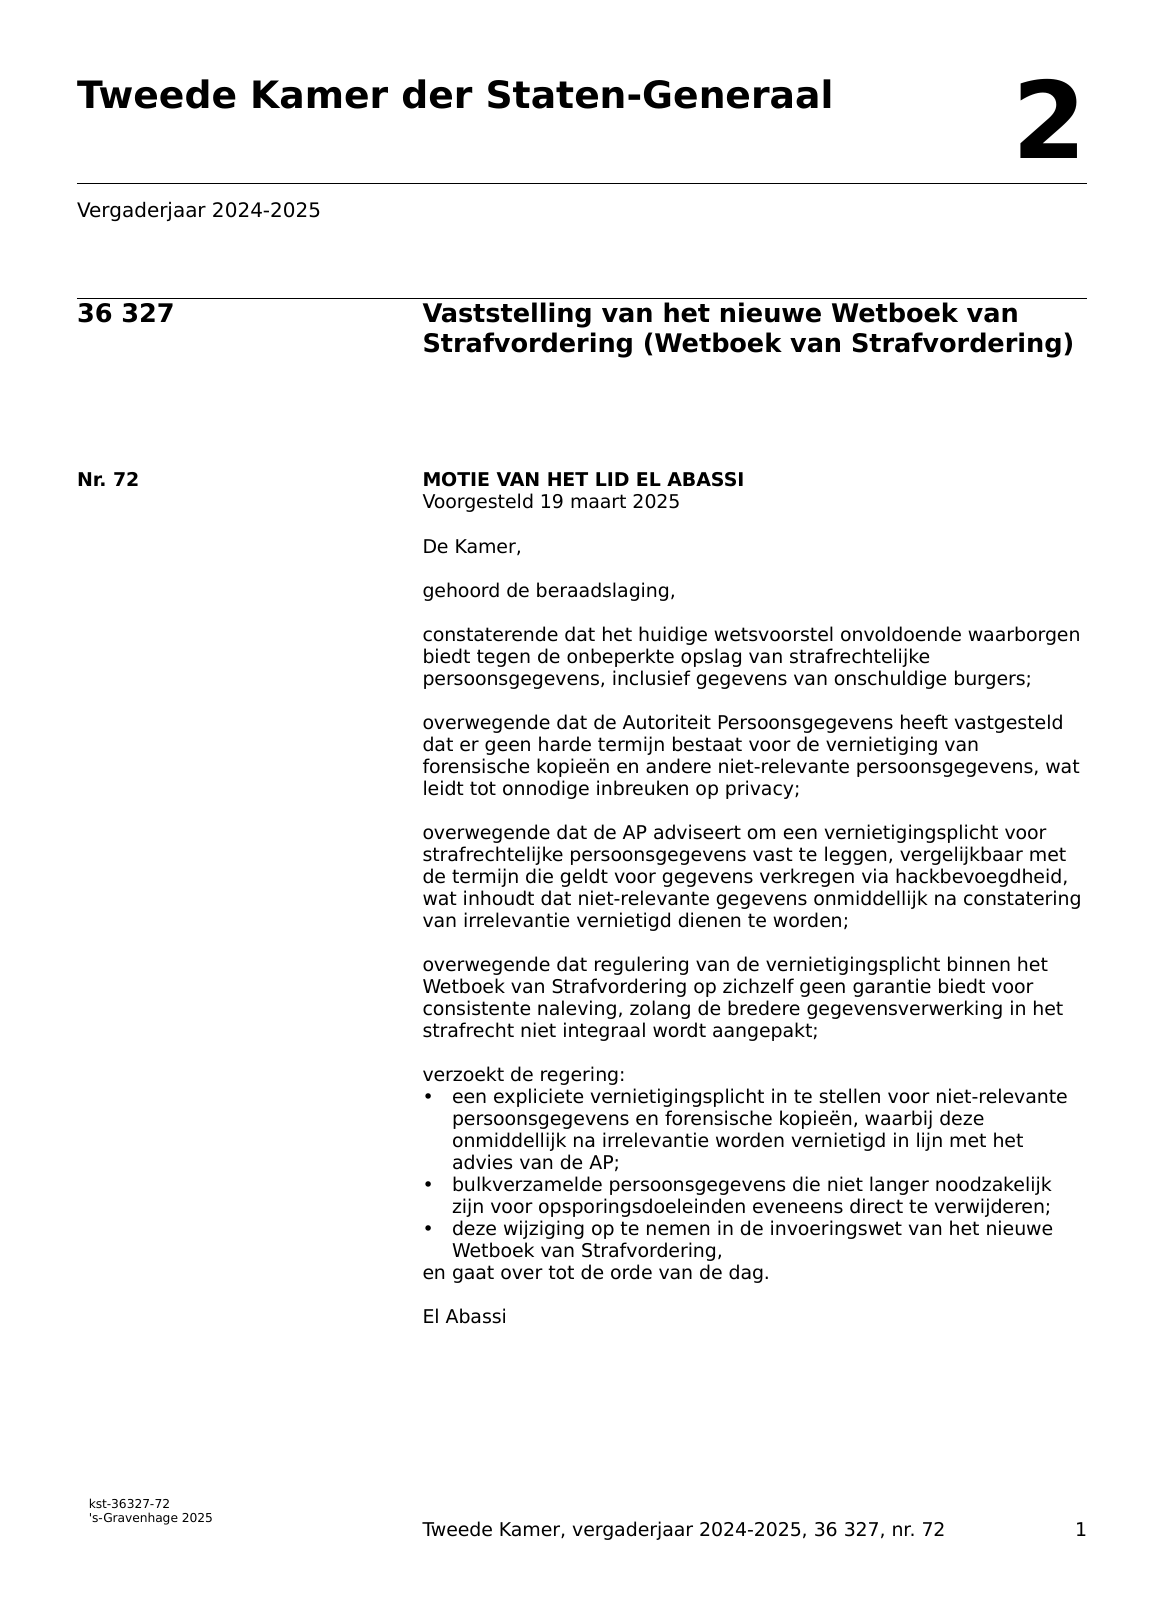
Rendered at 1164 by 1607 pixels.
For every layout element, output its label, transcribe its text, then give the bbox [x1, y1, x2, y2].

text overwegende dat de Autoriteit Persoonsgegevens heeft vastgesteld dat er geen harde termijn bestaat voor de vernietiging van forensische kopieën en andere niet-relevante persoonsgegevens, wat leidt tot onnodige inbreuken op privacy; [422, 712, 1087, 800]
text en gaat over tot de orde van de dag. [422, 1262, 1087, 1284]
table_header 2 [886, 59, 1087, 183]
text overwegende dat regulering van de vernietigingsplicht binnen het Wetboek van Strafvordering op zichzelf geen garantie biedt voor consistente naleving, zolang de bredere gegevensverwerking in het strafrecht niet integraal wordt aangepakt; [422, 954, 1087, 1042]
table_header Tweede Kamer der Staten-Generaal [77, 59, 886, 183]
text • bulkverzamelde persoonsgegevens die niet langer noodzakelijk zijn voor opsporingsdoeleinden eveneens direct te verwijderen; [422, 1174, 1087, 1218]
text Voorgesteld 19 maart 2025 [422, 491, 1087, 513]
table_cell Vergaderjaar 2024-2025 [77, 184, 1087, 298]
text • een expliciete vernietigingsplicht in te stellen voor niet-relevante persoonsgegevens en forensische kopieën, waarbij deze onmiddellijk na irrelevantie worden vernietigd in lijn met het advies van de AP; [422, 1086, 1087, 1174]
text kst-36327-72 [88, 1497, 323, 1511]
text gehoord de beraadslaging, [422, 580, 1087, 602]
text • deze wijziging op te nemen in de invoeringswet van het nieuwe Wetboek van Strafvordering, [422, 1218, 1087, 1262]
text De Kamer, [422, 536, 1087, 557]
text overwegende dat de AP adviseert om een vernietigingsplicht voor strafrechtelijke persoonsgegevens vast te leggen, vergelijkbaar met de termijn die geldt voor gegevens verkregen via hackbevoegdheid, wat inhoudt dat niet-relevante gegevens onmiddellijk na constatering van irrelevantie vernietigd dienen te worden; [422, 822, 1087, 932]
text El Abassi [422, 1306, 1087, 1328]
subtitle 36 327 Vaststelling van het nieuwe Wetboek van Strafvordering (Wetboek van Strafvordering) [77, 299, 1087, 358]
subtitle Nr. 72 MOTIE VAN HET LID EL ABASSI [77, 469, 1087, 491]
text constaterende dat het huidige wetsvoorstel onvoldoende waarborgen biedt tegen de onbeperkte opslag van strafrechtelijke persoonsgegevens, inclusief gegevens van onschuldige burgers; [422, 624, 1087, 690]
text 's-Gravenhage 2025 [88, 1511, 323, 1525]
text verzoekt de regering: [422, 1064, 1087, 1086]
